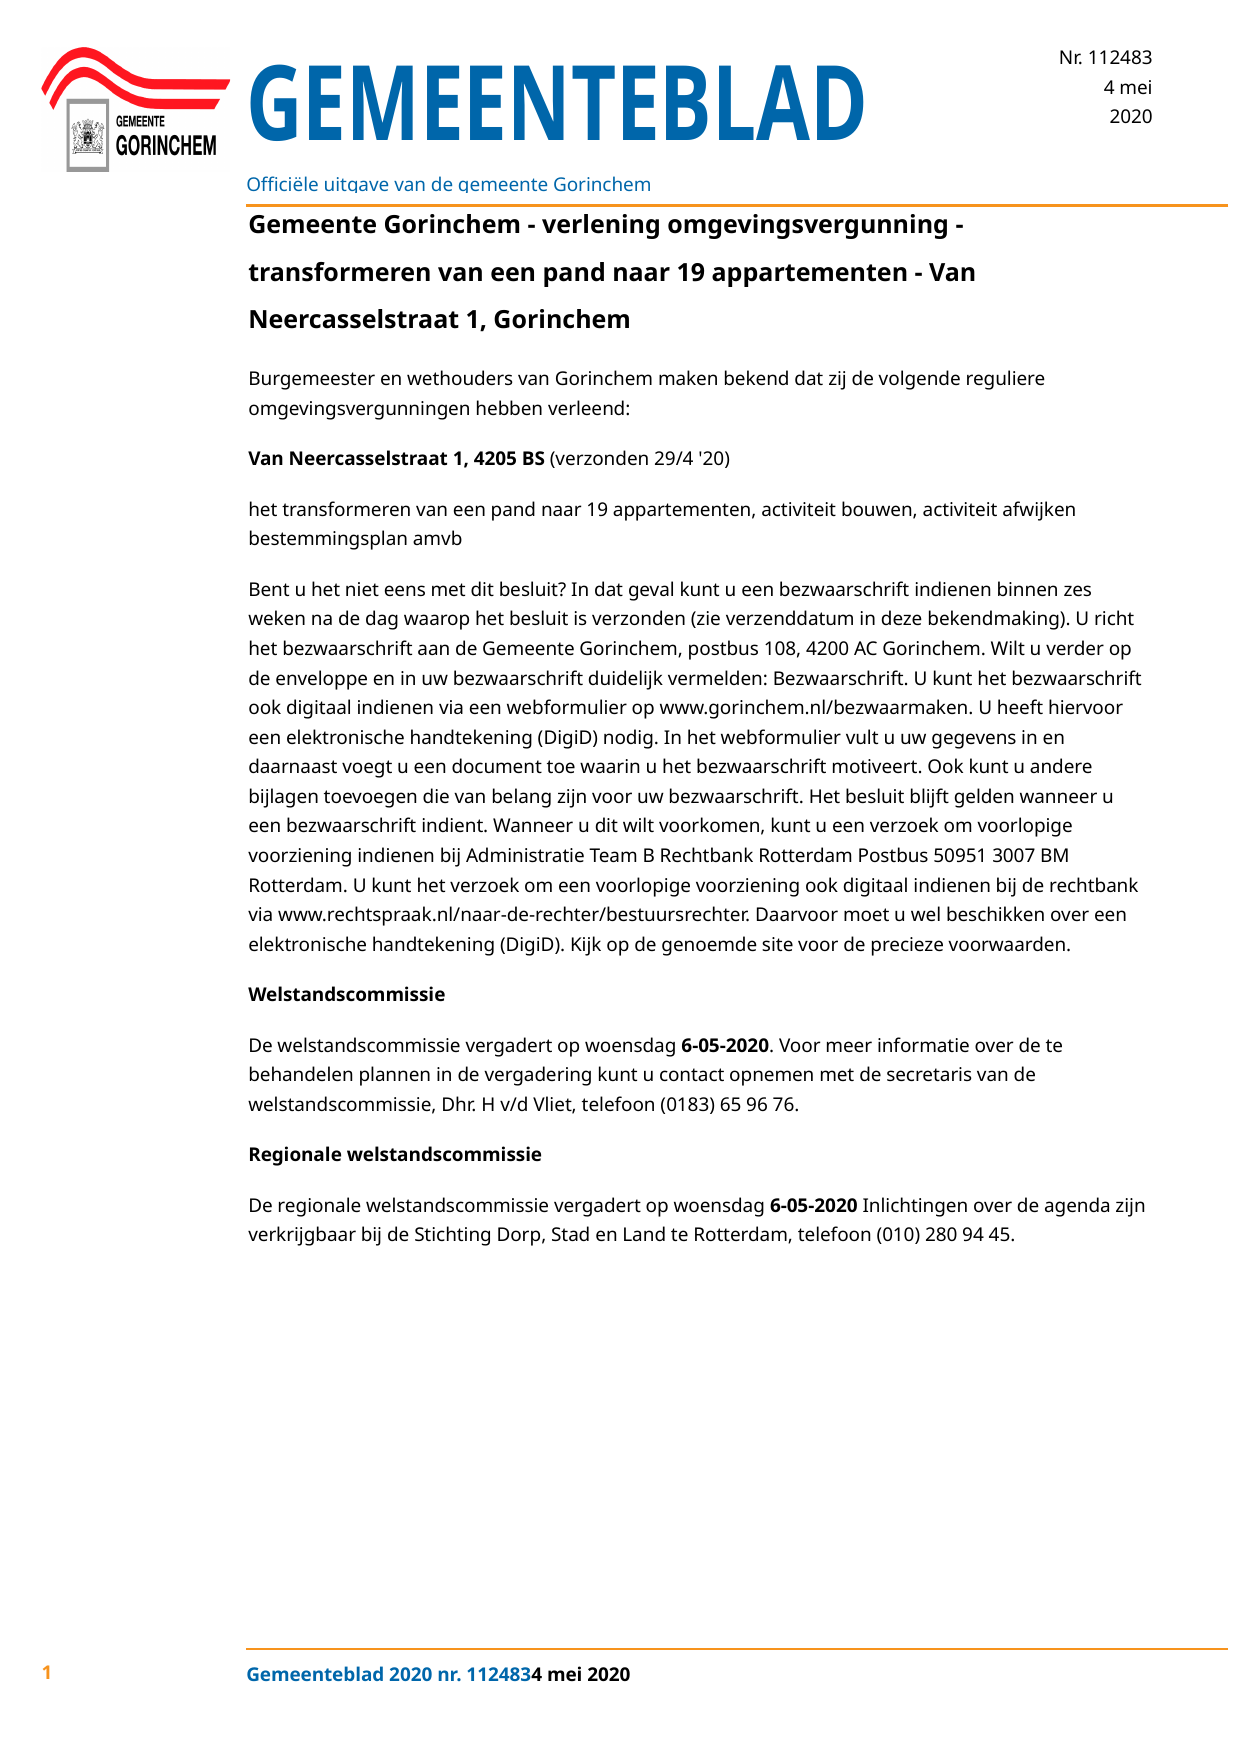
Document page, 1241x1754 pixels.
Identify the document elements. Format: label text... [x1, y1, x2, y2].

text het transformeren van een pand naar 19 appartementen, activiteit bouwen, activiteit afwijken bestemmingsplan amvb [248, 496, 1152, 551]
text De regionale welstandscommissie vergadert op woensdag 6-05-2020 Inlichtingen over de agenda zijn verkrijgbaar bij de Stichting Dorp, Stad en Land te Rotterdam, telefoon (010) 280 94 45. [248, 1192, 1152, 1247]
text Regionale welstandscommissie [248, 1141, 1152, 1167]
text Bent u het niet eens met dit besluit? In dat geval kunt u een bezwaarschrift indienen binnen zes weken na de dag waarop het besluit is verzonden (zie verzenddatum in deze bekendmaking). U richt het bezwaarschrift aan de Gemeente Gorinchem, postbus 108, 4200 AC Gorinchem. Wilt u verder op de enveloppe en in uw bezwaarschrift duidelijk vermelden: Bezwaarschrift. U kunt het bezwaarschrift ook digitaal indienen via een webformulier op www.gorinchem.nl/bezwaarmaken. U heeft hiervoor een elektronische handtekening (DigiD) nodig. In het webformulier vult u uw gegevens in en daarnaast voegt u een document toe waarin u het bezwaarschrift motiveert. Ook kunt u andere bijlagen toevoegen die van belang zijn voor uw bezwaarschrift. Het besluit blijft gelden wanneer u een bezwaarschrift indient. Wanneer u dit wilt voorkomen, kunt u een verzoek om voorlopige voorziening indienen bij Administratie Team B Rechtbank Rotterdam Postbus 50951 3007 BM Rotterdam. U kunt het verzoek om een voorlopige voorziening ook digitaal indienen bij de rechtbank via www.rechtspraak.nl/naar-de-rechter/bestuursrechter. Daarvoor moet u wel beschikken over een elektronische handtekening (DigiD). Kijk op de genoemde site voor de precieze voorwaarden. [248, 576, 1152, 957]
text Gemeente Gorinchem - verlening omgevingsvergunning - transformeren van een pand naar 19 appartementen - Van Neercasselstraat 1, Gorinchem [248, 207, 1152, 336]
picture [41, 47, 231, 172]
text De welstandscommissie vergadert op woensdag 6-05-2020. Voor meer informatie over de te behandelen plannen in de vergadering kunt u contact opnemen met de secretaris van de welstandscommissie, Dhr. H v/d Vliet, telefoon (0183) 65 96 76. [248, 1032, 1152, 1117]
text Welstandscommissie [248, 981, 1152, 1007]
text Van Neercasselstraat 1, 4205 BS (verzonden 29/4 '20) [248, 446, 1152, 471]
text Burgemeester en wethouders van Gorinchem maken bekend dat zij de volgende reguliere omgevingsvergunningen hebben verleend: [248, 366, 1152, 421]
